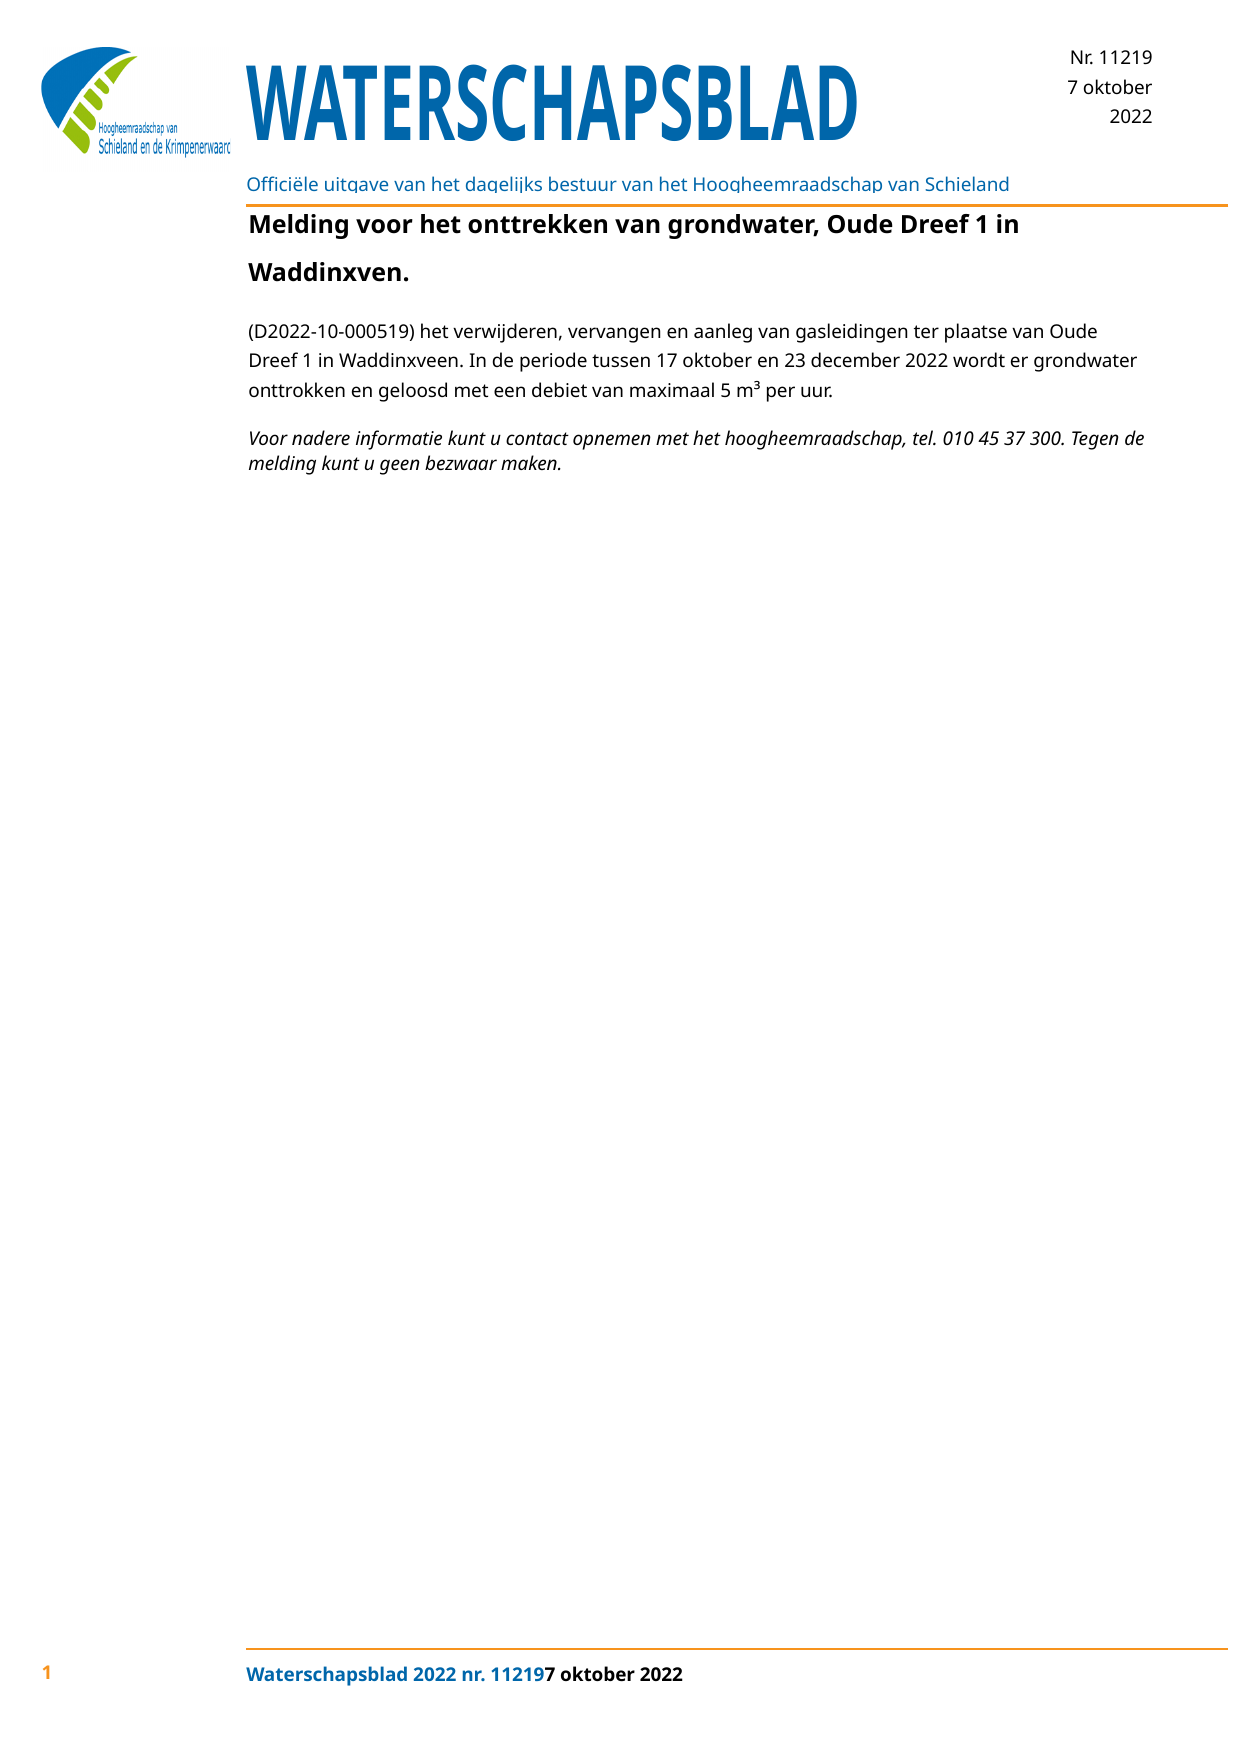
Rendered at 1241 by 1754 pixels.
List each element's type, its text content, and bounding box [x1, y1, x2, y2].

text (D2022-10-000519) het verwijderen, vervangen en aanleg van gasleidingen ter plaatse van Oude Dreef 1 in Waddinxveen. In de periode tussen 17 oktober en 23 december 2022 wordt er grondwater onttrokken en geloosd met een debiet van maximaal 5 m³ per uur. [248, 318, 1152, 403]
text Melding voor het onttrekken van grondwater, Oude Dreef 1 in Waddinxven. [248, 207, 1152, 288]
picture [41, 47, 231, 172]
text Voor nadere informatie kunt u contact opnemen met het hoogheemraadschap, tel. 010 45 37 300. Tegen de melding kunt u geen bezwaar maken. [248, 425, 1152, 476]
